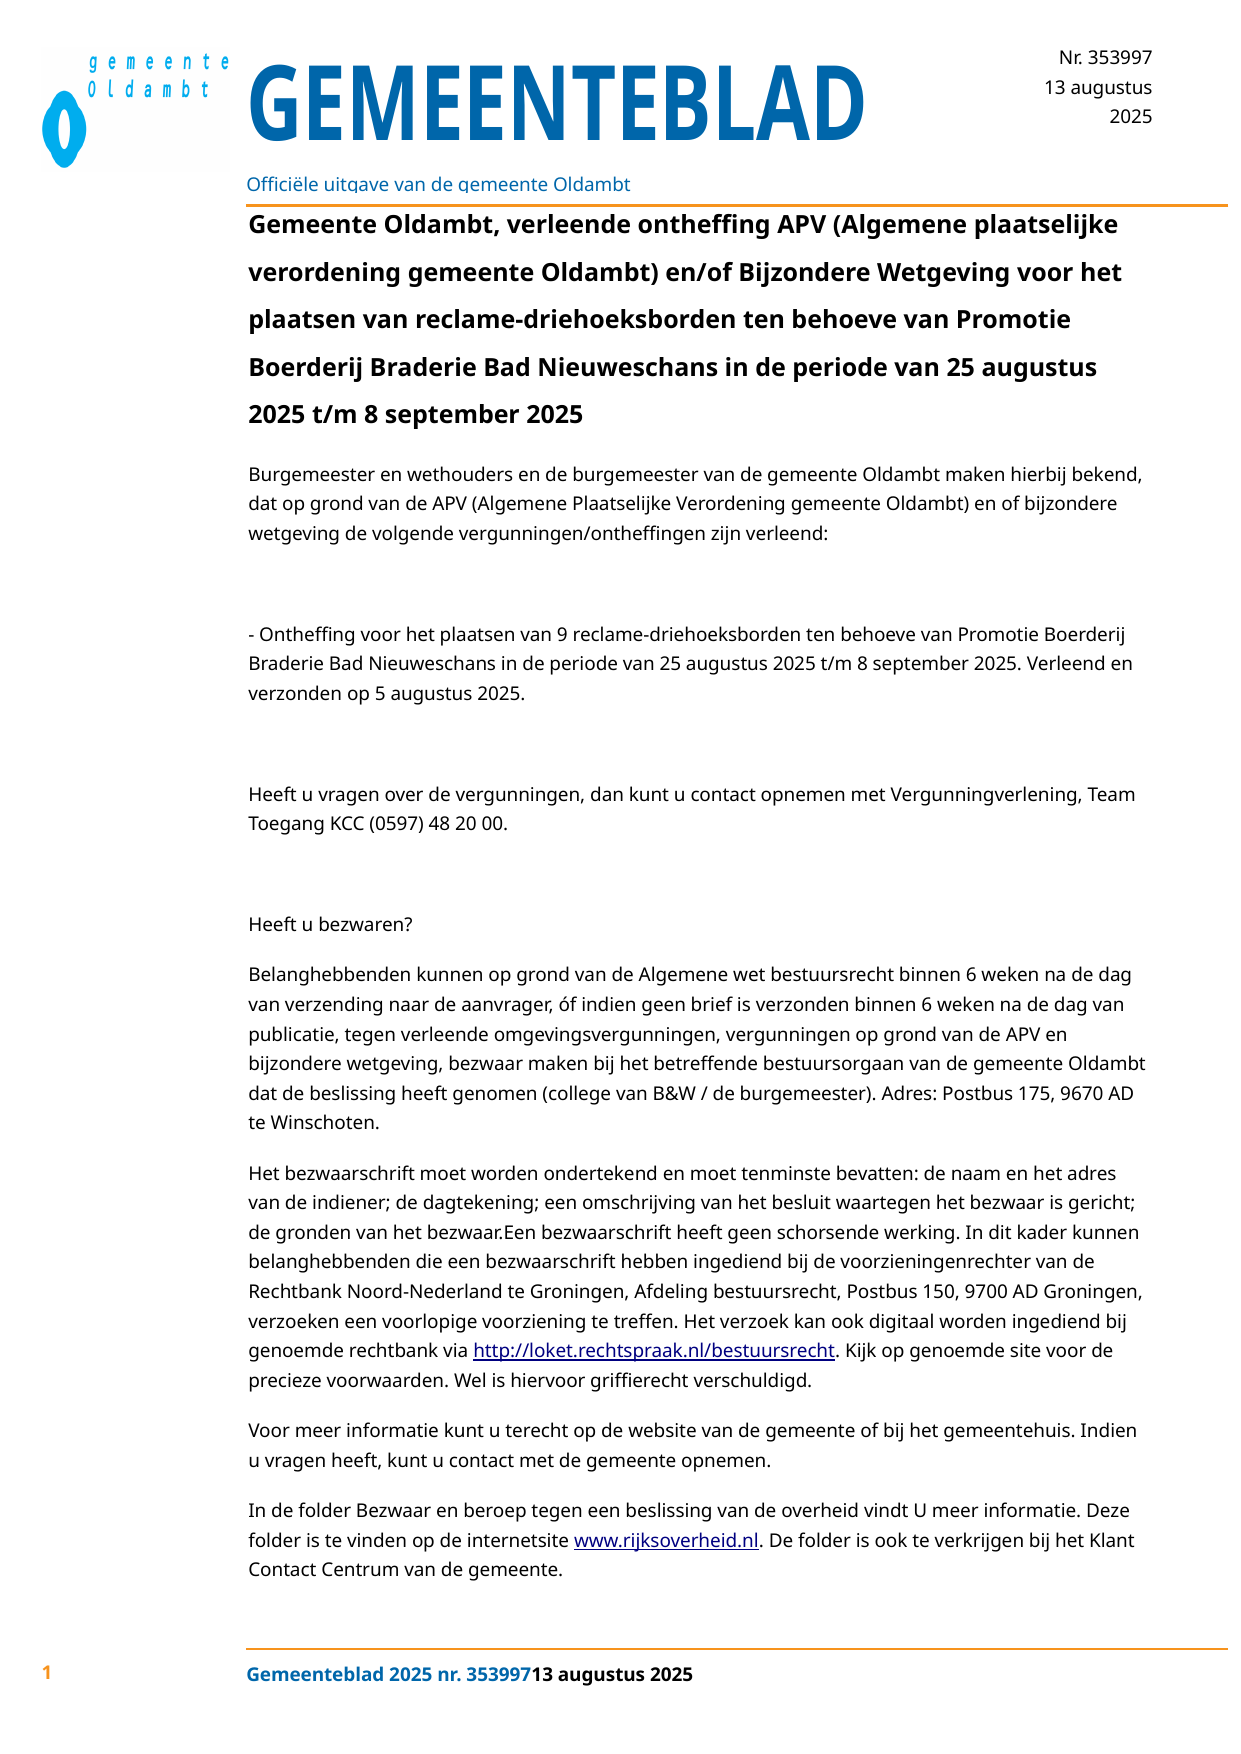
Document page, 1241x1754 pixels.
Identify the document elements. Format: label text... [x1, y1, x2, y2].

text Het bezwaarschrift moet worden ondertekend en moet tenminste bevatten: de naam en het adres van de indiener; de dagtekening; een omschrijving van het besluit waartegen het bezwaar is gericht; de gronden van het bezwaar.Een bezwaarschrift heeft geen schorsende werking. In dit kader kunnen belanghebbenden die een bezwaarschrift hebben ingediend bij de voorzieningenrechter van de Rechtbank Noord-Nederland te Groningen, Afdeling bestuursrecht, Postbus 150, 9700 AD Groningen, verzoeken een voorlopige voorziening te treffen. Het verzoek kan ook digitaal worden ingediend bij genoemde rechtbank via http://loket.rechtspraak.nl/bestuursrecht. Kijk op genoemde site voor de precieze voorwaarden. Wel is hiervoor griffierecht verschuldigd. [248, 1160, 1152, 1393]
text - Ontheffing voor het plaatsen van 9 reclame-driehoeksborden ten behoeve van Promotie Boerderij Braderie Bad Nieuweschans in de periode van 25 augustus 2025 t/m 8 september 2025. Verleend en verzonden op 5 augustus 2025. [248, 621, 1152, 706]
text Heeft u vragen over de vergunningen, dan kunt u contact opnemen met Vergunningverlening, Team Toegang KCC (0597) 48 20 00. [248, 781, 1152, 836]
text Voor meer informatie kunt u terecht op de website van de gemeente of bij het gemeentehuis. Indien u vragen heeft, kunt u contact met de gemeente opnemen. [248, 1417, 1152, 1473]
text In de folder Bezwaar en beroep tegen een beslissing van de overheid vindt U meer informatie. Deze folder is te vinden op de internetsite www.rijksoverheid.nl. De folder is ook te verkrijgen bij het Klant Contact Centrum van de gemeente. [248, 1497, 1152, 1582]
text Gemeente Oldambt, verleende ontheffing APV (Algemene plaatselijke verordening gemeente Oldambt) en/of Bijzondere Wetgeving voor het plaatsen van reclame-driehoeksborden ten behoeve van Promotie Boerderij Braderie Bad Nieuweschans in de periode van 25 augustus 2025 t/m 8 september 2025 [248, 207, 1152, 431]
text Burgemeester en wethouders en de burgemeester van de gemeente Oldambt maken hierbij bekend, dat op grond van de APV (Algemene Plaatselijke Verordening gemeente Oldambt) en of bijzondere wetgeving de volgende vergunningen/ontheffingen zijn verleend: [248, 461, 1152, 546]
text Heeft u bezwaren? [248, 911, 1152, 937]
text Belanghebbenden kunnen op grond van de Algemene wet bestuursrecht binnen 6 weken na de dag van verzending naar de aanvrager, óf indien geen brief is verzonden binnen 6 weken na de dag van publicatie, tegen verleende omgevingsvergunningen, vergunningen op grond van de APV en bijzondere wetgeving, bezwaar maken bij het betreffende bestuursorgaan van de gemeente Oldambt dat de beslissing heeft genomen (college van B&W / de burgemeester). Adres: Postbus 175, 9670 AD te Winschoten. [248, 962, 1152, 1135]
picture [41, 47, 231, 172]
